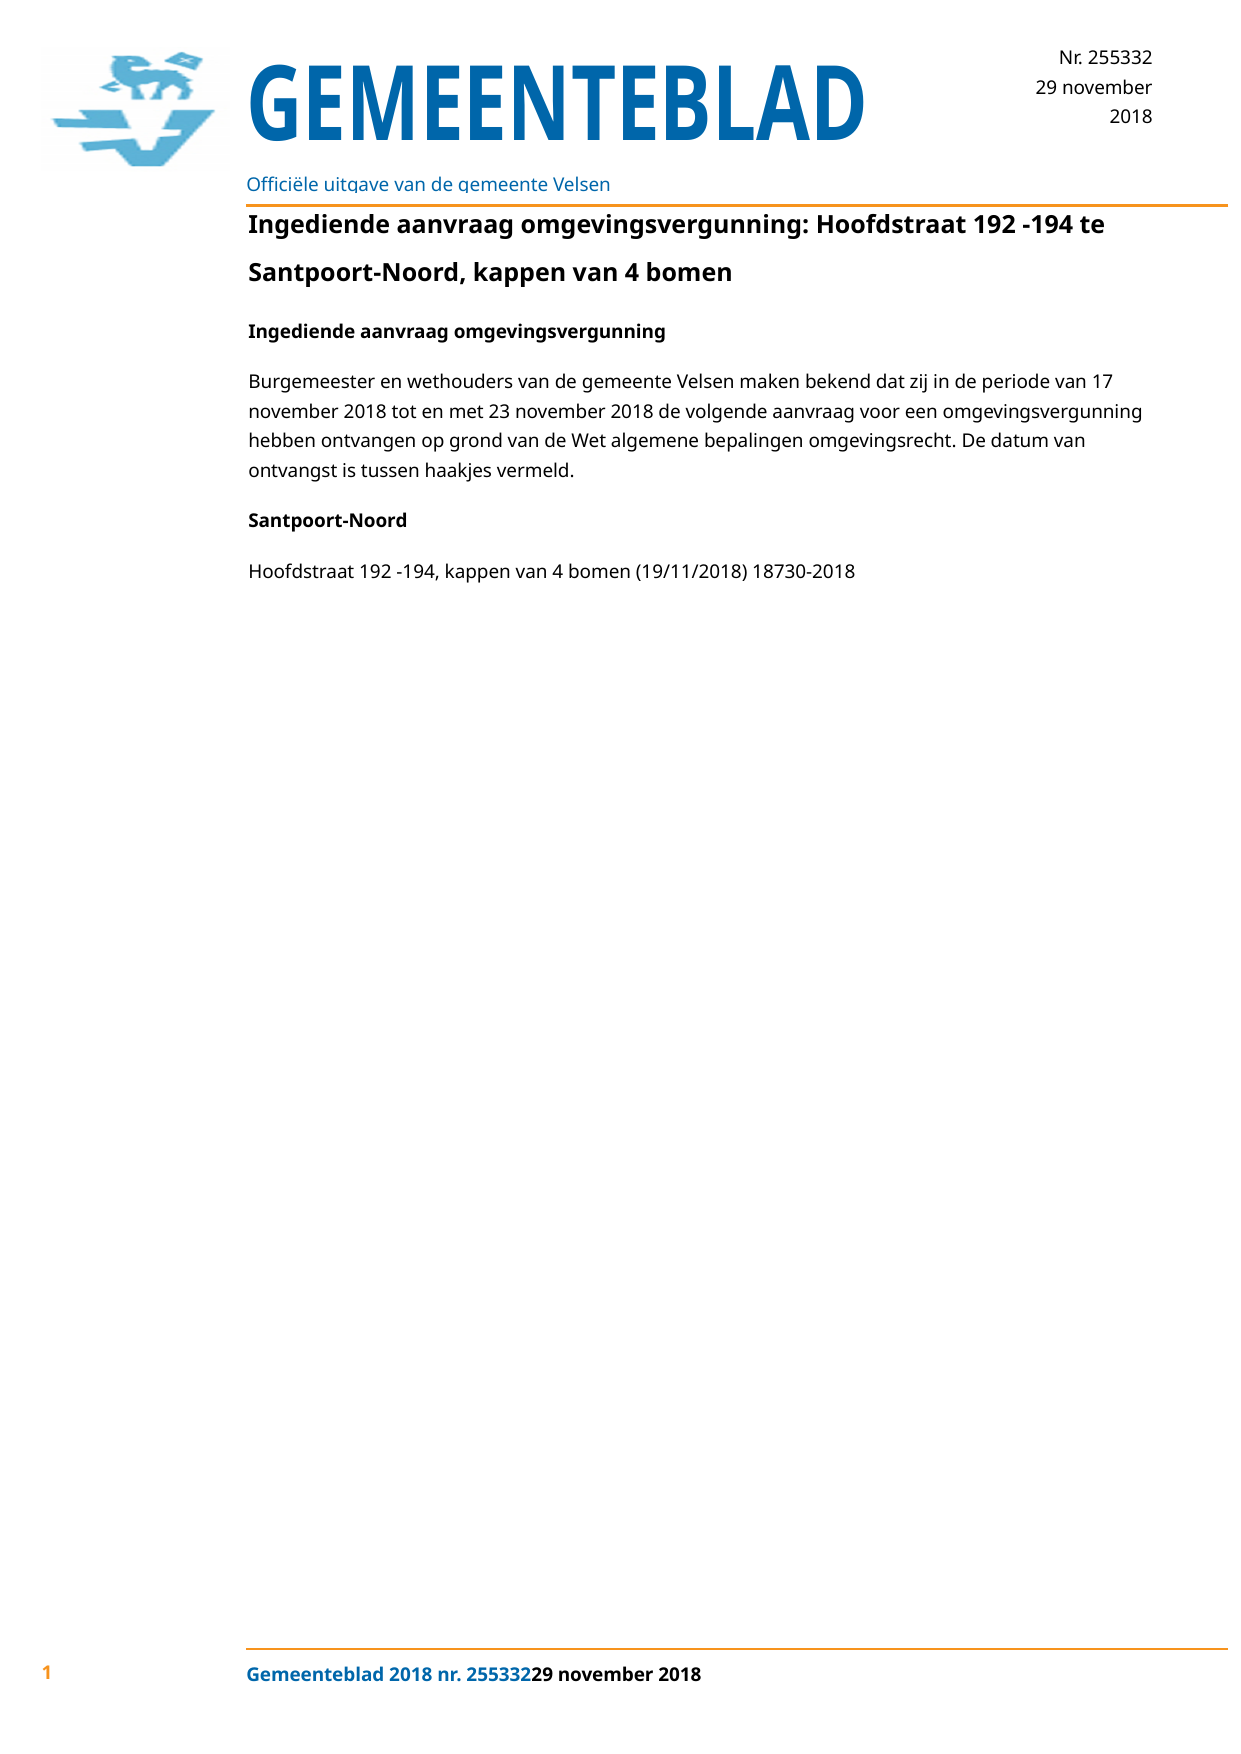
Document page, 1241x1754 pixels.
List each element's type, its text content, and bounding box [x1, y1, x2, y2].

text Hoofdstraat 192 -194, kappen van 4 bomen (19/11/2018) 18730-2018 [248, 558, 1152, 584]
text Ingediende aanvraag omgevingsvergunning [248, 318, 1152, 344]
text Ingediende aanvraag omgevingsvergunning: Hoofdstraat 192 -194 te Santpoort-Noord, kappen van 4 bomen [248, 207, 1152, 288]
text Burgemeester en wethouders van de gemeente Velsen maken bekend dat zij in de periode van 17 november 2018 tot en met 23 november 2018 de volgende aanvraag voor een omgevingsvergunning hebben ontvangen op grond van de Wet algemene bepalingen omgevingsrecht. De datum van ontvangst is tussen haakjes vermeld. [248, 368, 1152, 483]
text Santpoort-Noord [248, 507, 1152, 533]
picture [41, 47, 231, 172]
